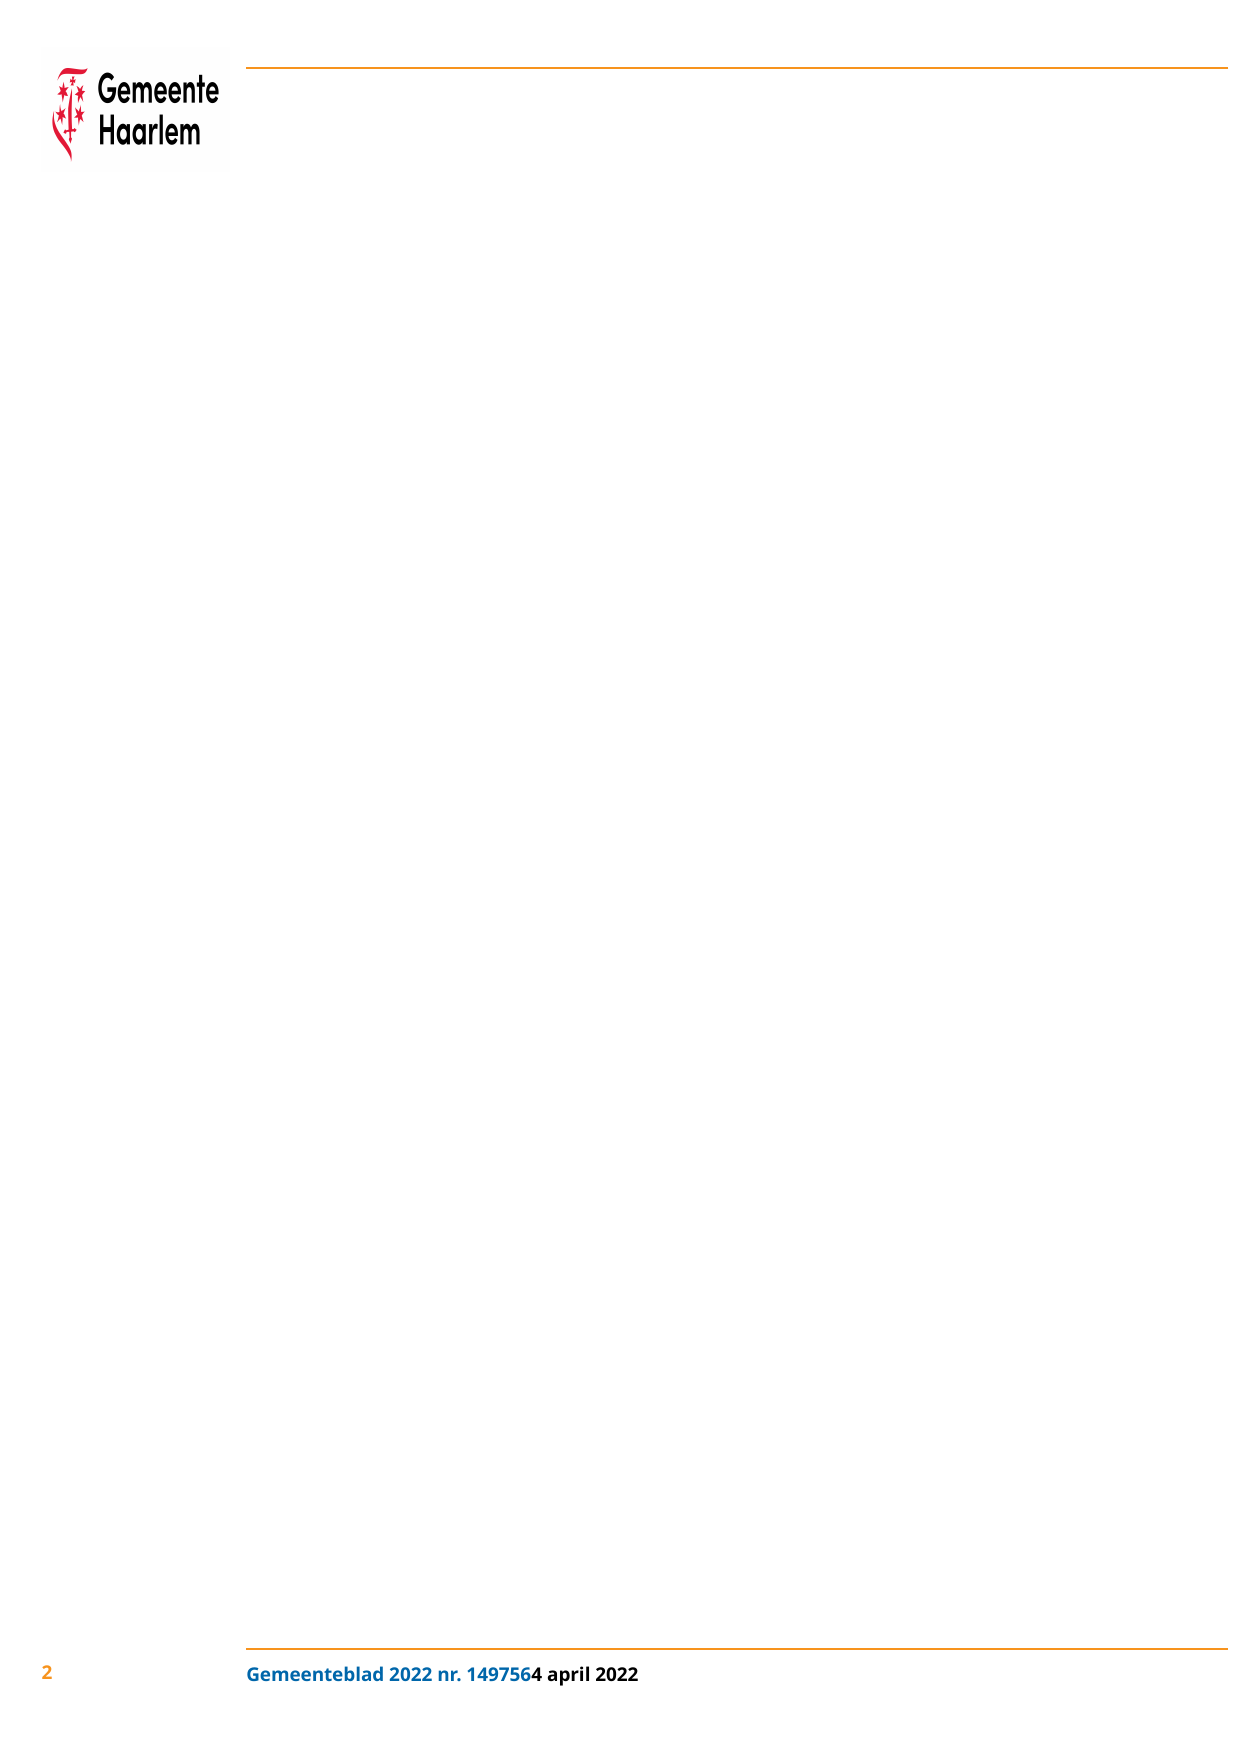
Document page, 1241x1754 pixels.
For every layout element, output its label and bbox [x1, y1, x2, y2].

picture [41, 47, 231, 172]
